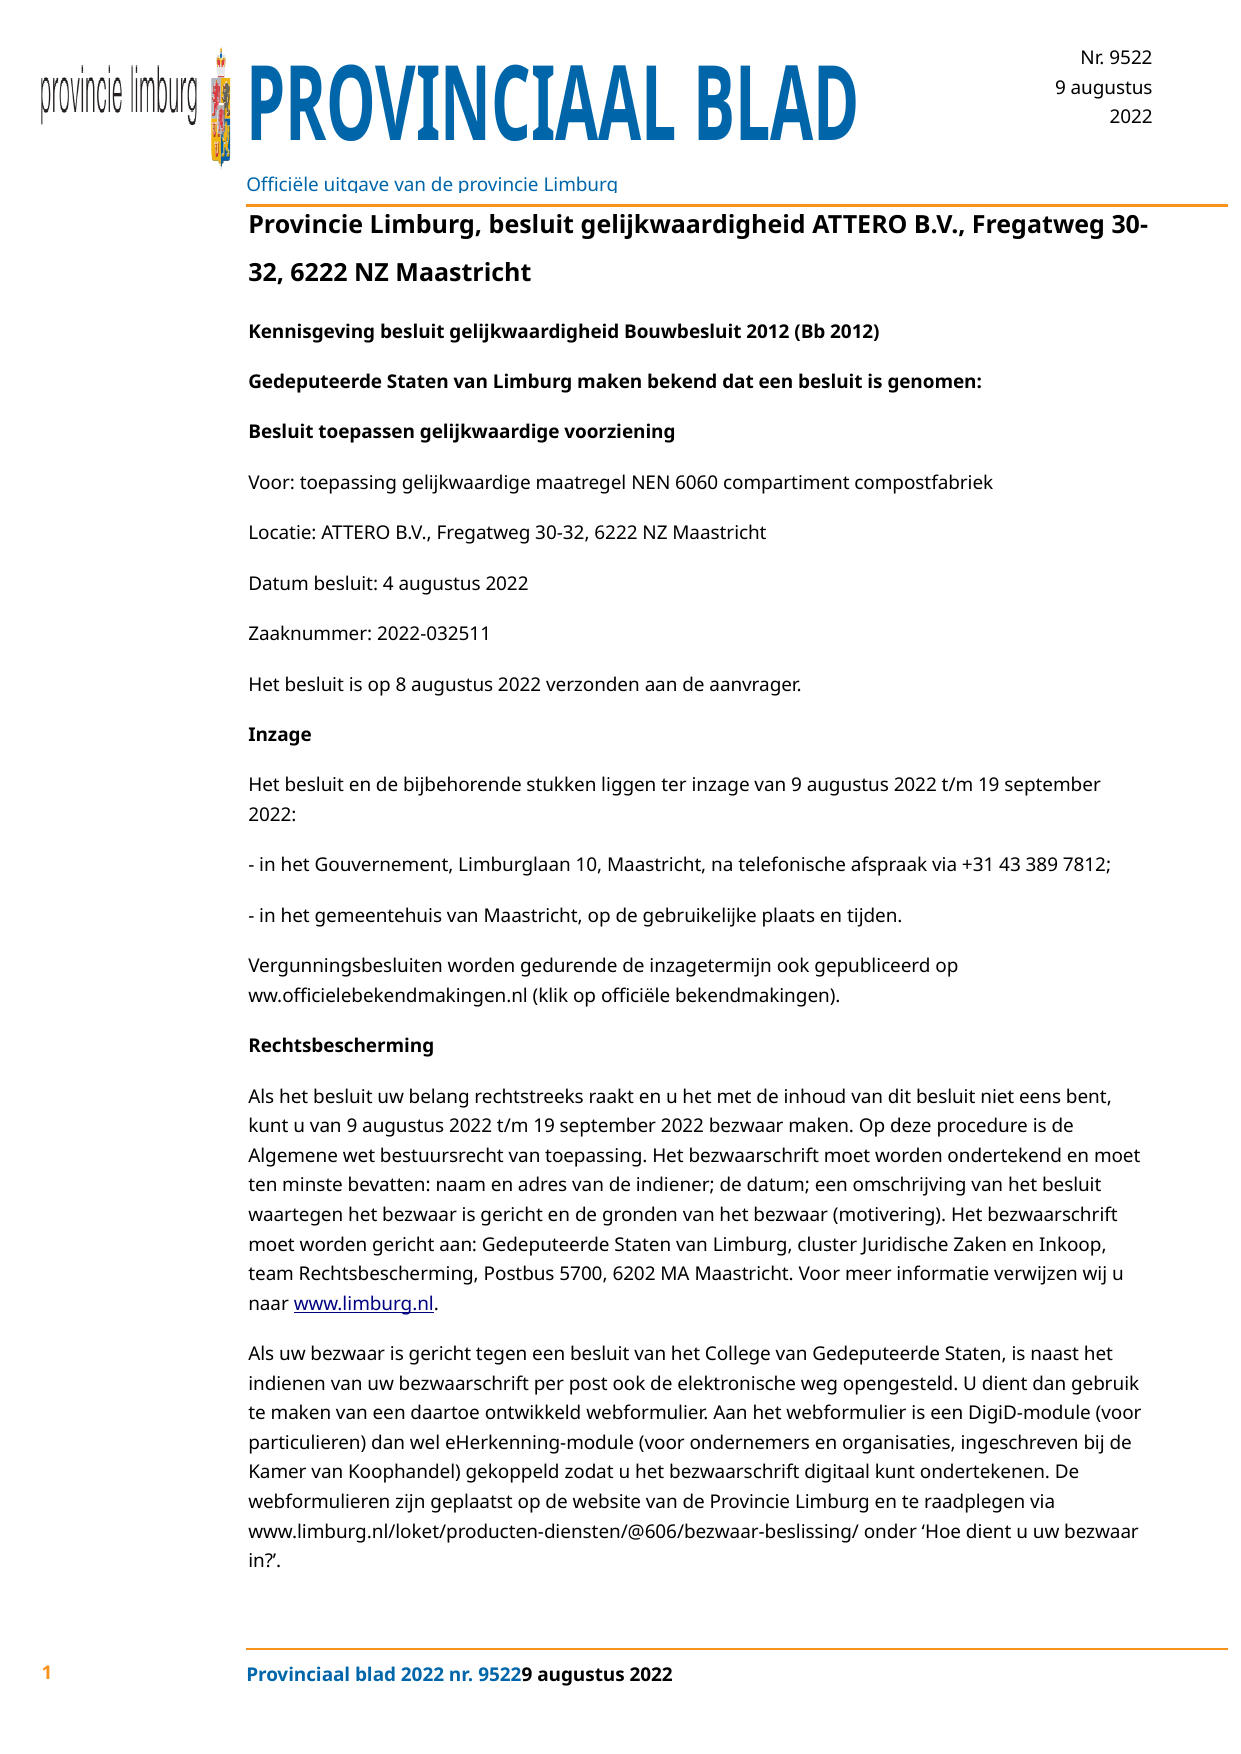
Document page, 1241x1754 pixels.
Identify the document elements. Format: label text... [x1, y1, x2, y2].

text Als het besluit uw belang rechtstreeks raakt en u het met de inhoud van dit besluit niet eens bent, kunt u van 9 augustus 2022 t/m 19 september 2022 bezwaar maken. Op deze procedure is de Algemene wet bestuursrecht van toepassing. Het bezwaarschrift moet worden ondertekend en moet ten minste bevatten: naam en adres van de indiener; de datum; een omschrijving van het besluit waartegen het bezwaar is gericht en de gronden van het bezwaar (motivering). Het bezwaarschrift moet worden gericht aan: Gedeputeerde Staten van Limburg, cluster Juridische Zaken en Inkoop, team Rechtsbescherming, Postbus 5700, 6202 MA Maastricht. Voor meer informatie verwijzen wij u naar www.limburg.nl. [248, 1083, 1152, 1316]
text Gedeputeerde Staten van Limburg maken bekend dat een besluit is genomen: [248, 368, 1152, 394]
text - in het gemeentehuis van Maastricht, op de gebruikelijke plaats en tijden. [248, 902, 1152, 928]
text Het besluit en de bijbehorende stukken liggen ter inzage van 9 augustus 2022 t/m 19 september 2022: [248, 772, 1152, 827]
text Datum besluit: 4 augustus 2022 [248, 570, 1152, 596]
text Het besluit is op 8 augustus 2022 verzonden aan de aanvrager. [248, 671, 1152, 697]
text Inzage [248, 721, 1152, 747]
text Kennisgeving besluit gelijkwaardigheid Bouwbesluit 2012 (Bb 2012) [248, 318, 1152, 344]
picture [41, 47, 231, 172]
text Vergunningsbesluiten worden gedurende de inzagetermijn ook gepubliceerd op ww.officielebekendmakingen.nl (klik op officiële bekendmakingen). [248, 952, 1152, 1008]
text Besluit toepassen gelijkwaardige voorziening [248, 419, 1152, 444]
text Voor: toepassing gelijkwaardige maatregel NEN 6060 compartiment compostfabriek [248, 469, 1152, 495]
text Als uw bezwaar is gericht tegen een besluit van het College van Gedeputeerde Staten, is naast het indienen van uw bezwaarschrift per post ook de elektronische weg opengesteld. U dient dan gebruik te maken van een daartoe ontwikkeld webformulier. Aan het webformulier is een DigiD-module (voor particulieren) dan wel eHerkenning-module (voor ondernemers en organisaties, ingeschreven bij de Kamer van Koophandel) gekoppeld zodat u het bezwaarschrift digitaal kunt ondertekenen. De webformulieren zijn geplaatst op de website van de Provincie Limburg en te raadplegen via www.limburg.nl/loket/producten-diensten/@606/bezwaar-beslissing/ onder ‘Hoe dient u uw bezwaar in?’. [248, 1340, 1152, 1573]
text Locatie: ATTERO B.V., Fregatweg 30-32, 6222 NZ Maastricht [248, 519, 1152, 545]
text Zaaknummer: 2022-032511 [248, 620, 1152, 646]
text - in het Gouvernement, Limburglaan 10, Maastricht, na telefonische afspraak via +31 43 389 7812; [248, 852, 1152, 877]
text Rechtsbescherming [248, 1032, 1152, 1058]
text Provincie Limburg, besluit gelijkwaardigheid ATTERO B.V., Fregatweg 30-32, 6222 NZ Maastricht [248, 207, 1152, 288]
